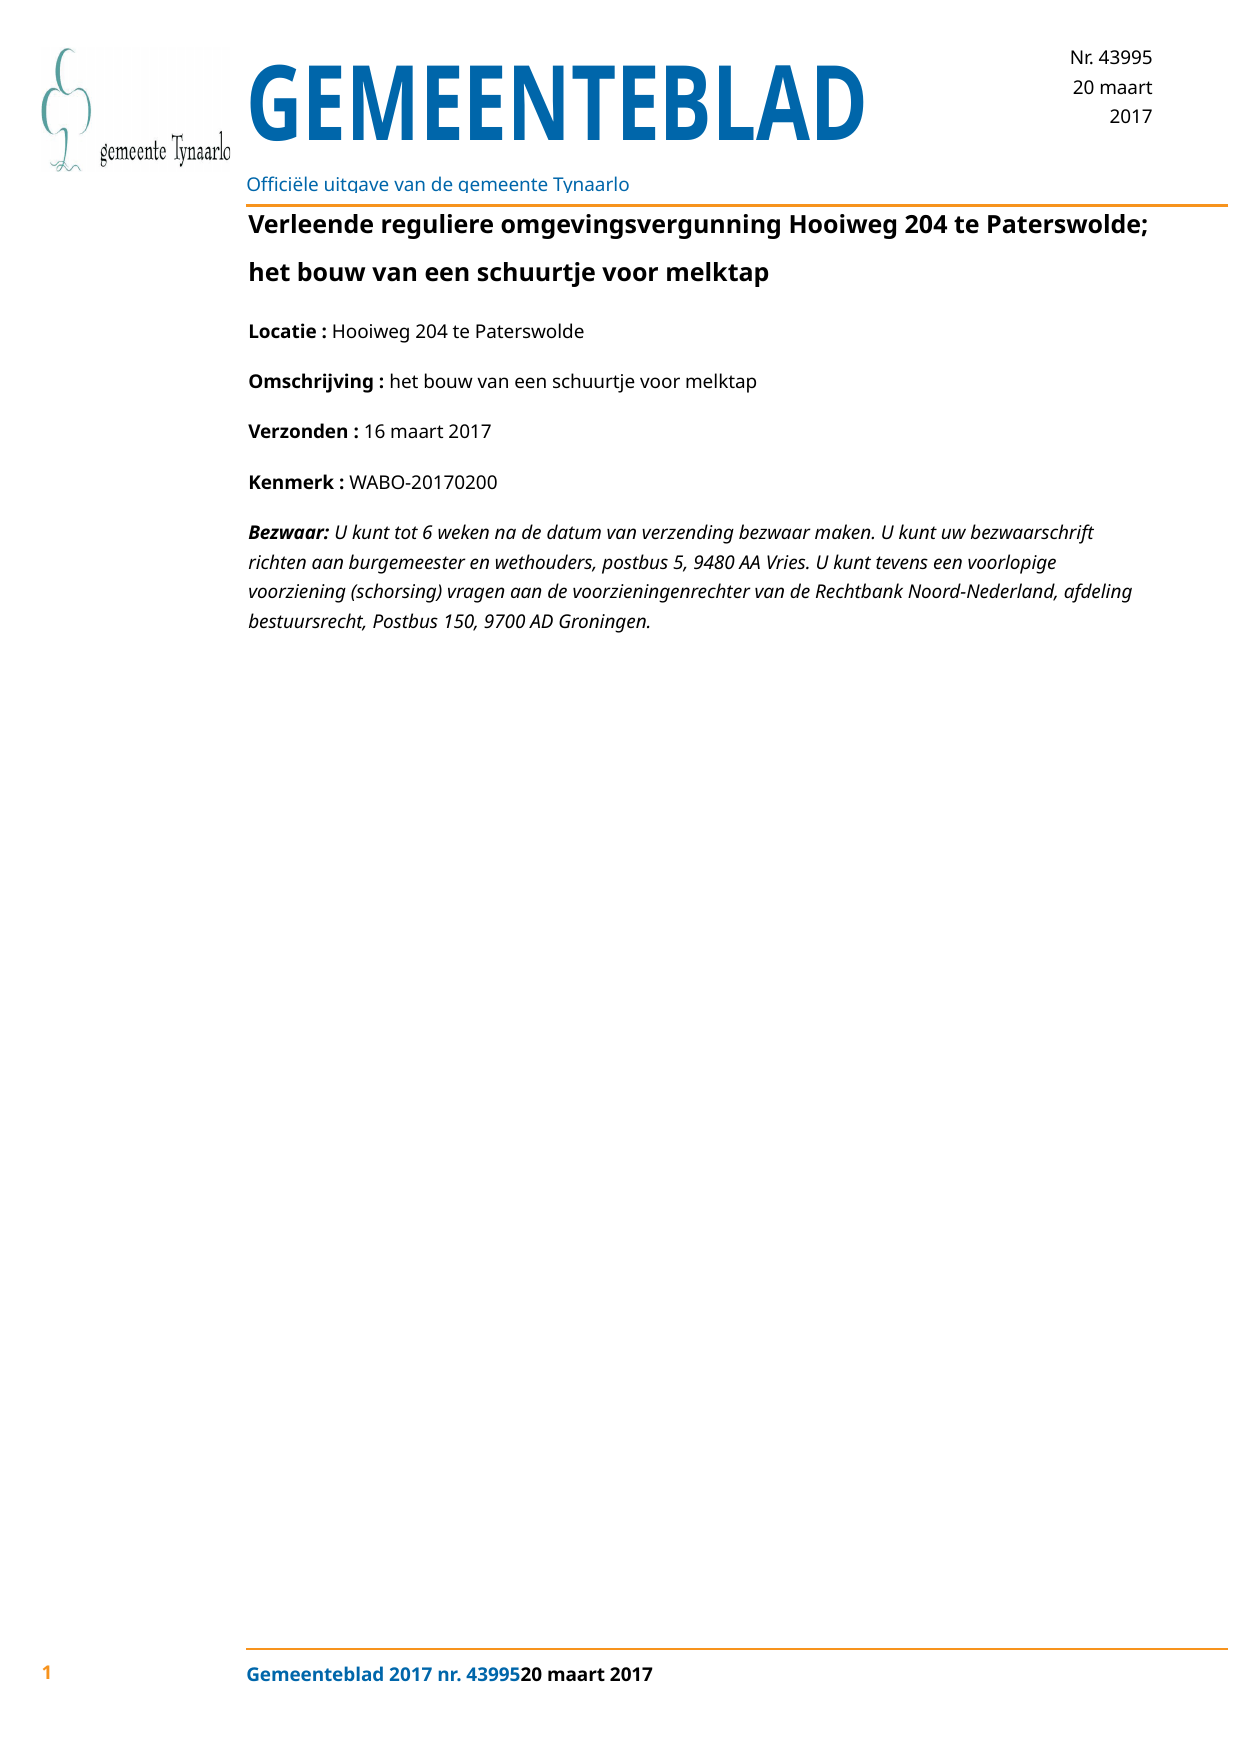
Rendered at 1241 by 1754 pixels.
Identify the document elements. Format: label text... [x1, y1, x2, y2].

picture [41, 47, 231, 172]
text Bezwaar: U kunt tot 6 weken na de datum van verzending bezwaar maken. U kunt uw bezwaarschrift richten aan burgemeester en wethouders, postbus 5, 9480 AA Vries. U kunt tevens een voorlopige voorziening (schorsing) vragen aan de voorzieningenrechter van de Rechtbank Noord-Nederland, afdeling bestuursrecht, Postbus 150, 9700 AD Groningen. [248, 519, 1152, 634]
text Omschrijving : het bouw van een schuurtje voor melktap [248, 368, 1152, 394]
text Verleende reguliere omgevingsvergunning Hooiweg 204 te Paterswolde; het bouw van een schuurtje voor melktap [248, 207, 1152, 288]
text Kenmerk : WABO-20170200 [248, 469, 1152, 495]
text Verzonden : 16 maart 2017 [248, 419, 1152, 444]
text Locatie : Hooiweg 204 te Paterswolde [248, 318, 1152, 344]
